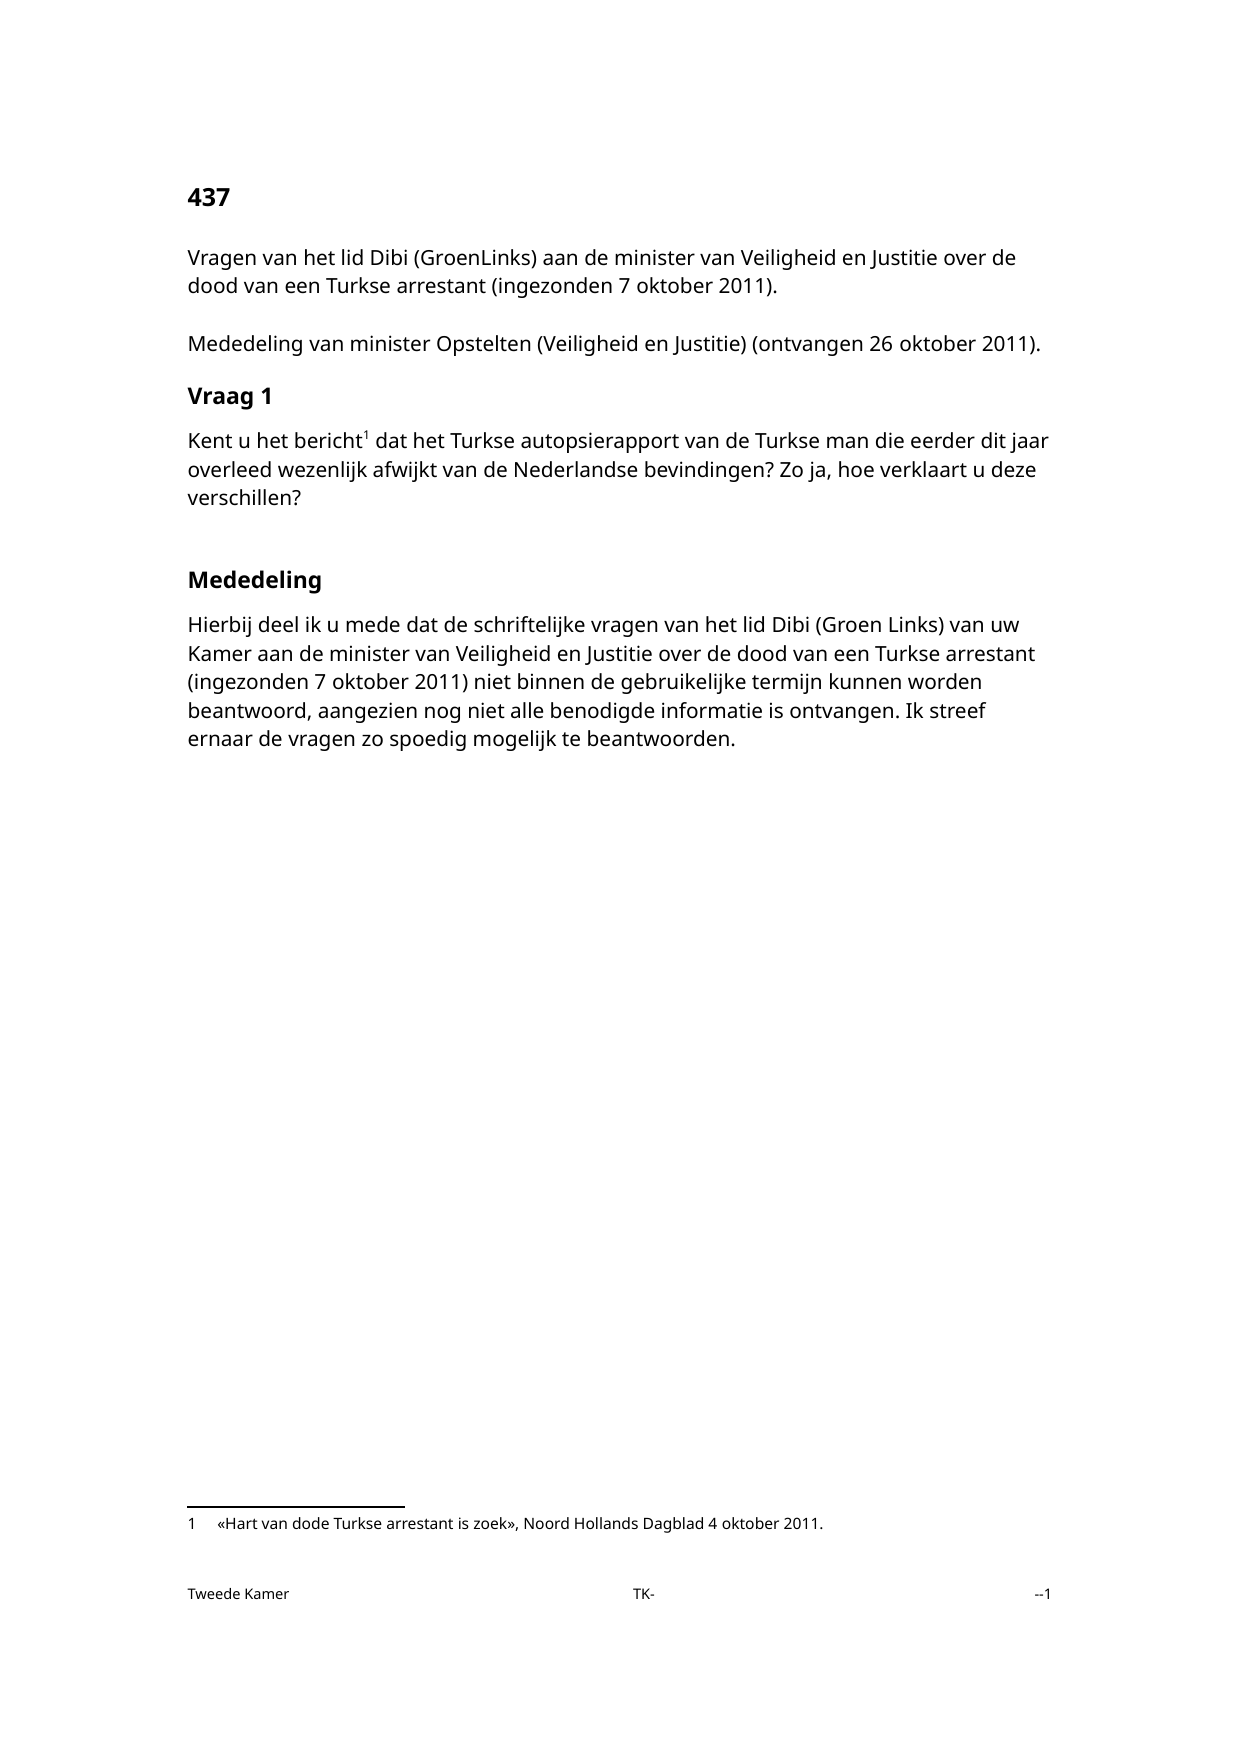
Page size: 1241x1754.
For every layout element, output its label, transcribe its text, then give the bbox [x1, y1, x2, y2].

text Vragen van het lid Dibi (GroenLinks) aan de minister van Veiligheid en Justitie over de dood van een Turkse arrestant (ingezonden 7 oktober 2011). [187, 243, 1053, 300]
subtitle Vraag 1 [187, 380, 1053, 412]
text «Hart van dode Turkse arrestant is zoek», Noord Hollands Dagblad 4 oktober 2011. [187, 1506, 1053, 1534]
text Kent u het bericht dat het Turkse autopsierapport van de Turkse man die eerder dit jaar overleed wezenlijk afwijkt van de Nederlandse bevindingen? Zo ja, hoe verklaart u deze verschillen? [187, 427, 1053, 512]
subtitle Mededeling [187, 564, 1053, 596]
text Mededeling van minister Opstelten (Veiligheid en Justitie) (ontvangen 26 oktober 2011). [187, 329, 1053, 358]
text Hierbij deel ik u mede dat de schriftelijke vragen van het lid Dibi (Groen Links) van uw Kamer aan de minister van Veiligheid en Justitie over de dood van een Turkse arrestant (ingezonden 7 oktober 2011) niet binnen de gebruikelijke termijn kunnen worden beantwoord, aangezien nog niet alle benodigde informatie is ontvangen. Ik streef ernaar de vragen zo spoedig mogelijk te beantwoorden. [187, 611, 1053, 753]
text 437 [187, 179, 1053, 213]
